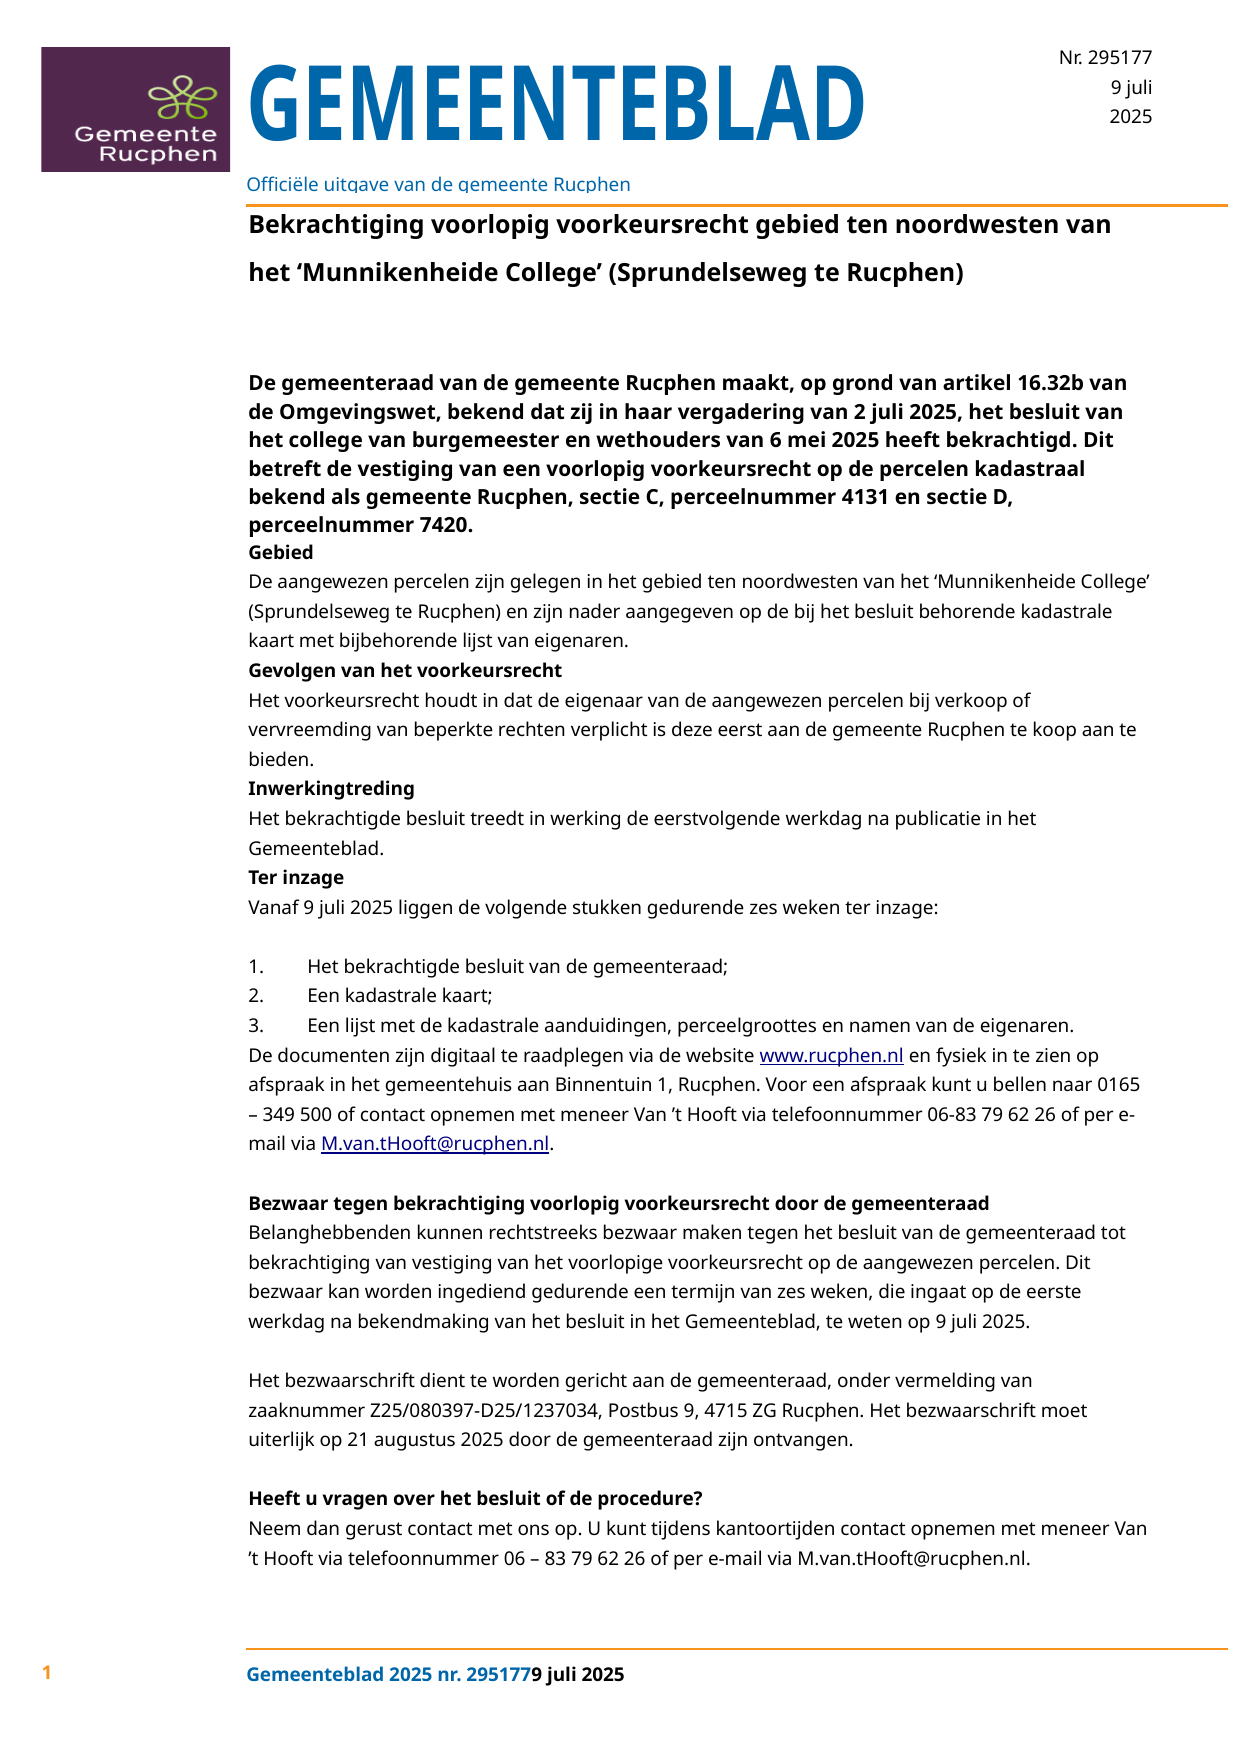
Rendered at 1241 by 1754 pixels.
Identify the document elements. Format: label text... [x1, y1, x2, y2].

text Bekrachtiging voorlopig voorkeursrecht gebied ten noordwesten van het ‘Munnikenheide College’ (Sprundelseweg te Rucphen) [248, 207, 1152, 288]
list Het bekrachtigde besluit van de gemeenteraad; [248, 953, 1152, 979]
text Belanghebbenden kunnen rechtstreeks bezwaar maken tegen het besluit van de gemeenteraad tot bekrachtiging van vestiging van het voorlopige voorkeursrecht op de aangewezen percelen. Dit bezwaar kan worden ingediend gedurende een termijn van zes weken, die ingaat op de eerste werkdag na bekendmaking van het besluit in het Gemeenteblad, te weten op 9 juli 2025. [248, 1219, 1152, 1334]
picture [41, 47, 231, 172]
text Inwerkingtreding [248, 776, 1152, 801]
list Een kadastrale kaart; [248, 983, 1152, 1008]
text Neem dan gerust contact met ons op. U kunt tijdens kantoortijden contact opnemen met meneer Van ’t Hooft via telefoonnummer 06 – 83 79 62 26 of per e-mail via M.van.tHooft@rucphen.nl. [248, 1515, 1152, 1571]
list Een lijst met de kadastrale aanduidingen, perceelgroottes en namen van de eigenaren. [248, 1012, 1152, 1038]
text Het bekrachtigde besluit treedt in werking de eerstvolgende werkdag na publicatie in het Gemeenteblad. [248, 805, 1152, 861]
text Vanaf 9 juli 2025 liggen de volgende stukken gedurende zes weken ter inzage: [248, 894, 1152, 920]
text Het voorkeursrecht houdt in dat de eigenaar van de aangewezen percelen bij verkoop of vervreemding van beperkte rechten verplicht is deze eerst aan de gemeente Rucphen te koop aan te bieden. [248, 687, 1152, 772]
text Heeft u vragen over het besluit of de procedure? [248, 1486, 1152, 1511]
text De documenten zijn digitaal te raadplegen via de website www.rucphen.nl en fysiek in te zien op afspraak in het gemeentehuis aan Binnentuin 1, Rucphen. Voor een afspraak kunt u bellen naar 0165 – 349 500 of contact opnemen met meneer Van ’t Hooft via telefoonnummer 06-83 79 62 26 of per e-mail via M.van.tHooft@rucphen.nl. [248, 1042, 1152, 1156]
text Gevolgen van het voorkeursrecht [248, 657, 1152, 683]
text Ter inzage [248, 864, 1152, 890]
text De gemeenteraad van de gemeente Rucphen maakt, op grond van artikel 16.32b van de Omgevingswet, bekend dat zij in haar vergadering van 2 juli 2025, het besluit van het college van burgemeester en wethouders van 6 mei 2025 heeft bekrachtigd. Dit betreft de vestiging van een voorlopig voorkeursrecht op de percelen kadastraal bekend als gemeente Rucphen, sectie C, perceelnummer 4131 en sectie D, perceelnummer 7420. [248, 368, 1152, 539]
text Bezwaar tegen bekrachtiging voorlopig voorkeursrecht door de gemeenteraad [248, 1190, 1152, 1216]
text De aangewezen percelen zijn gelegen in het gebied ten noordwesten van het ‘Munnikenheide College’ (Sprundelseweg te Rucphen) en zijn nader aangegeven op de bij het besluit behorende kadastrale kaart met bijbehorende lijst van eigenaren. [248, 568, 1152, 653]
text Het bezwaarschrift dient te worden gericht aan de gemeenteraad, onder vermelding van zaaknummer Z25/080397-D25/1237034, Postbus 9, 4715 ZG Rucphen. Het bezwaarschrift moet uiterlijk op 21 augustus 2025 door de gemeenteraad zijn ontvangen. [248, 1367, 1152, 1452]
text Gebied [248, 539, 1152, 565]
